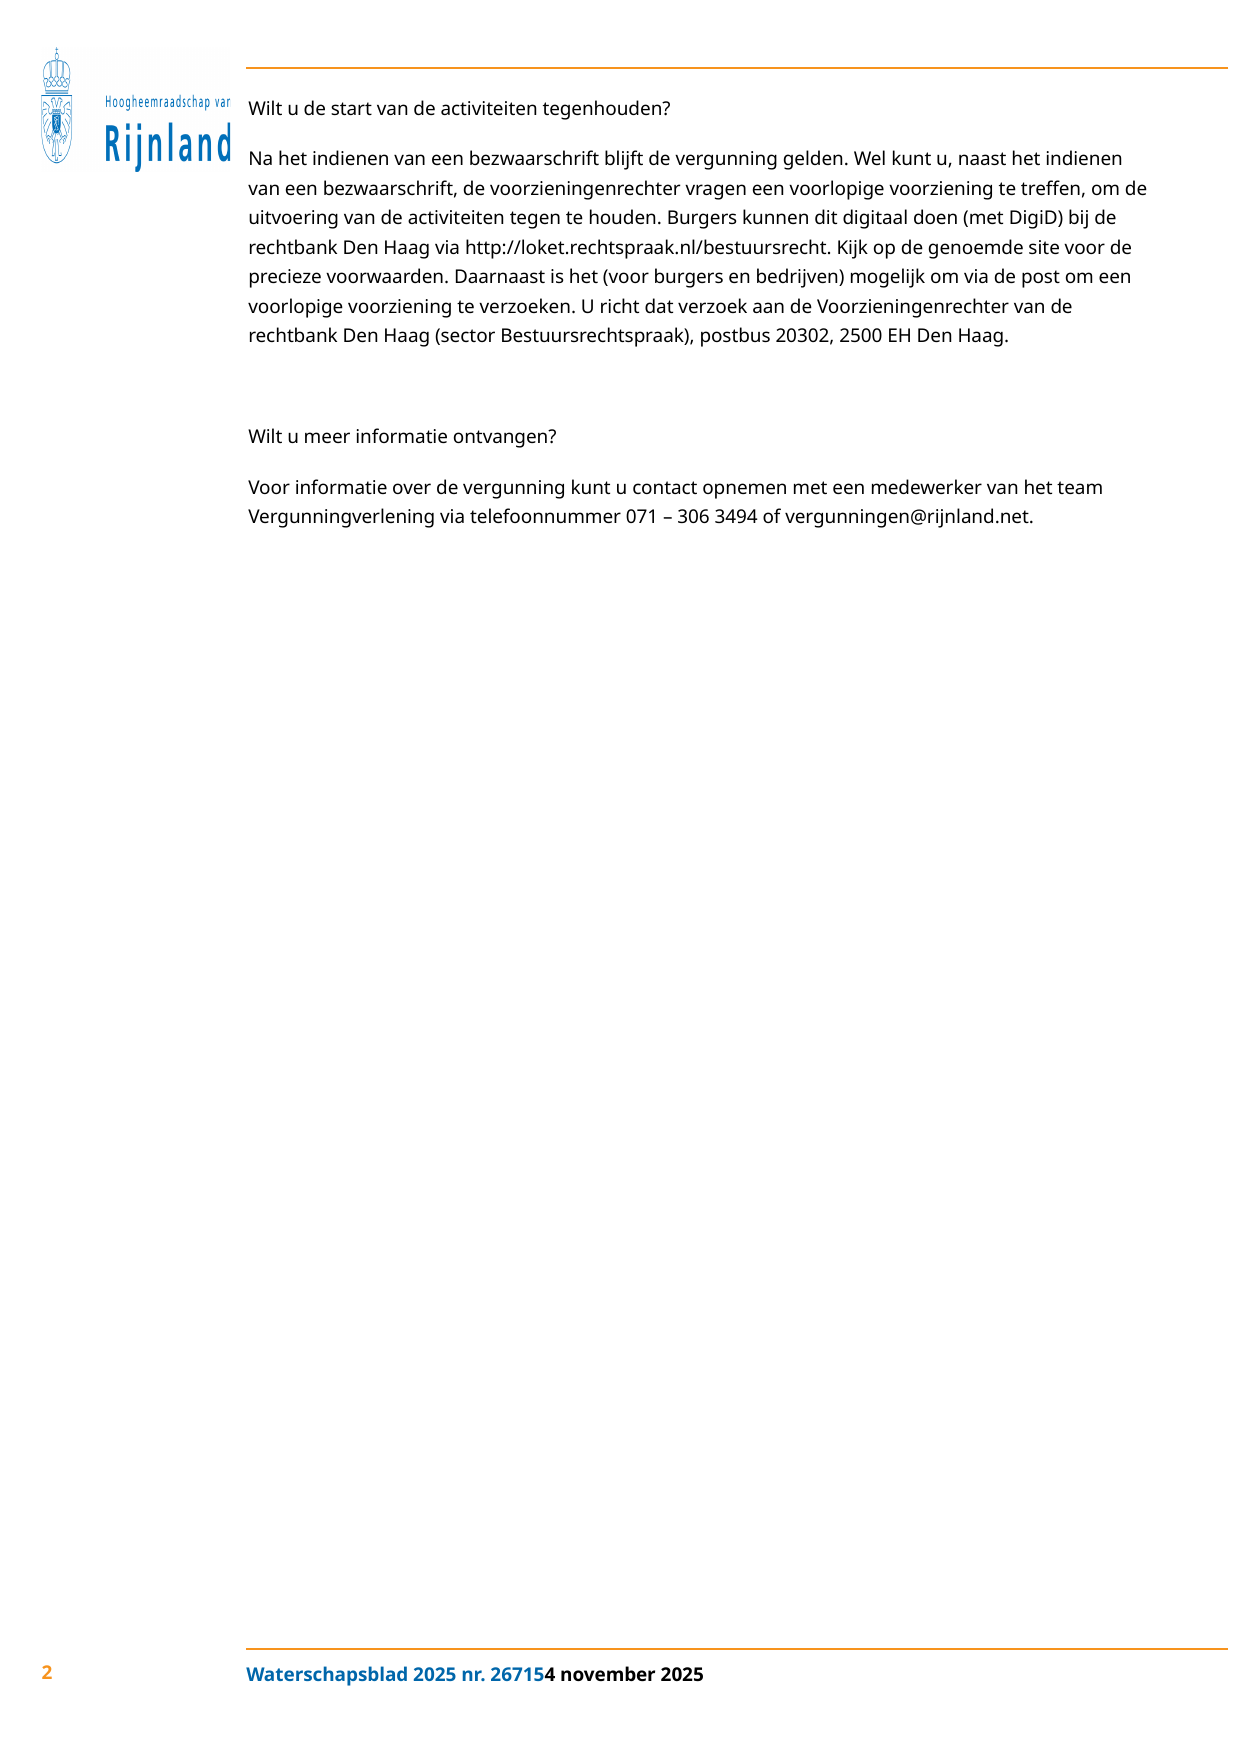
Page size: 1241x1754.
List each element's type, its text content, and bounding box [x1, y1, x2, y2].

picture [41, 47, 231, 172]
text Na het indienen van een bezwaarschrift blijft de vergunning gelden. Wel kunt u, naast het indienen van een bezwaarschrift, de voorzieningenrechter vragen een voorlopige voorziening te treffen, om de uitvoering van de activiteiten tegen te houden. Burgers kunnen dit digitaal doen (met DigiD) bij de rechtbank Den Haag via http://loket.rechtspraak.nl/bestuursrecht. Kijk op de genoemde site voor de precieze voorwaarden. Daarnaast is het (voor burgers en bedrijven) mogelijk om via de post om een voorlopige voorziening te verzoeken. U richt dat verzoek aan de Voorzieningenrechter van de rechtbank Den Haag (sector Bestuursrechtspraak), postbus 20302, 2500 EH Den Haag. [248, 145, 1152, 348]
text Wilt u de start van de activiteiten tegenhouden? [248, 95, 1152, 121]
text Voor informatie over de vergunning kunt u contact opnemen met een medewerker van het team Vergunningverlening via telefoonnummer 071 – 306 3494 of vergunningen@rijnland.net. [248, 474, 1152, 529]
text Wilt u meer informatie ontvangen? [248, 423, 1152, 449]
